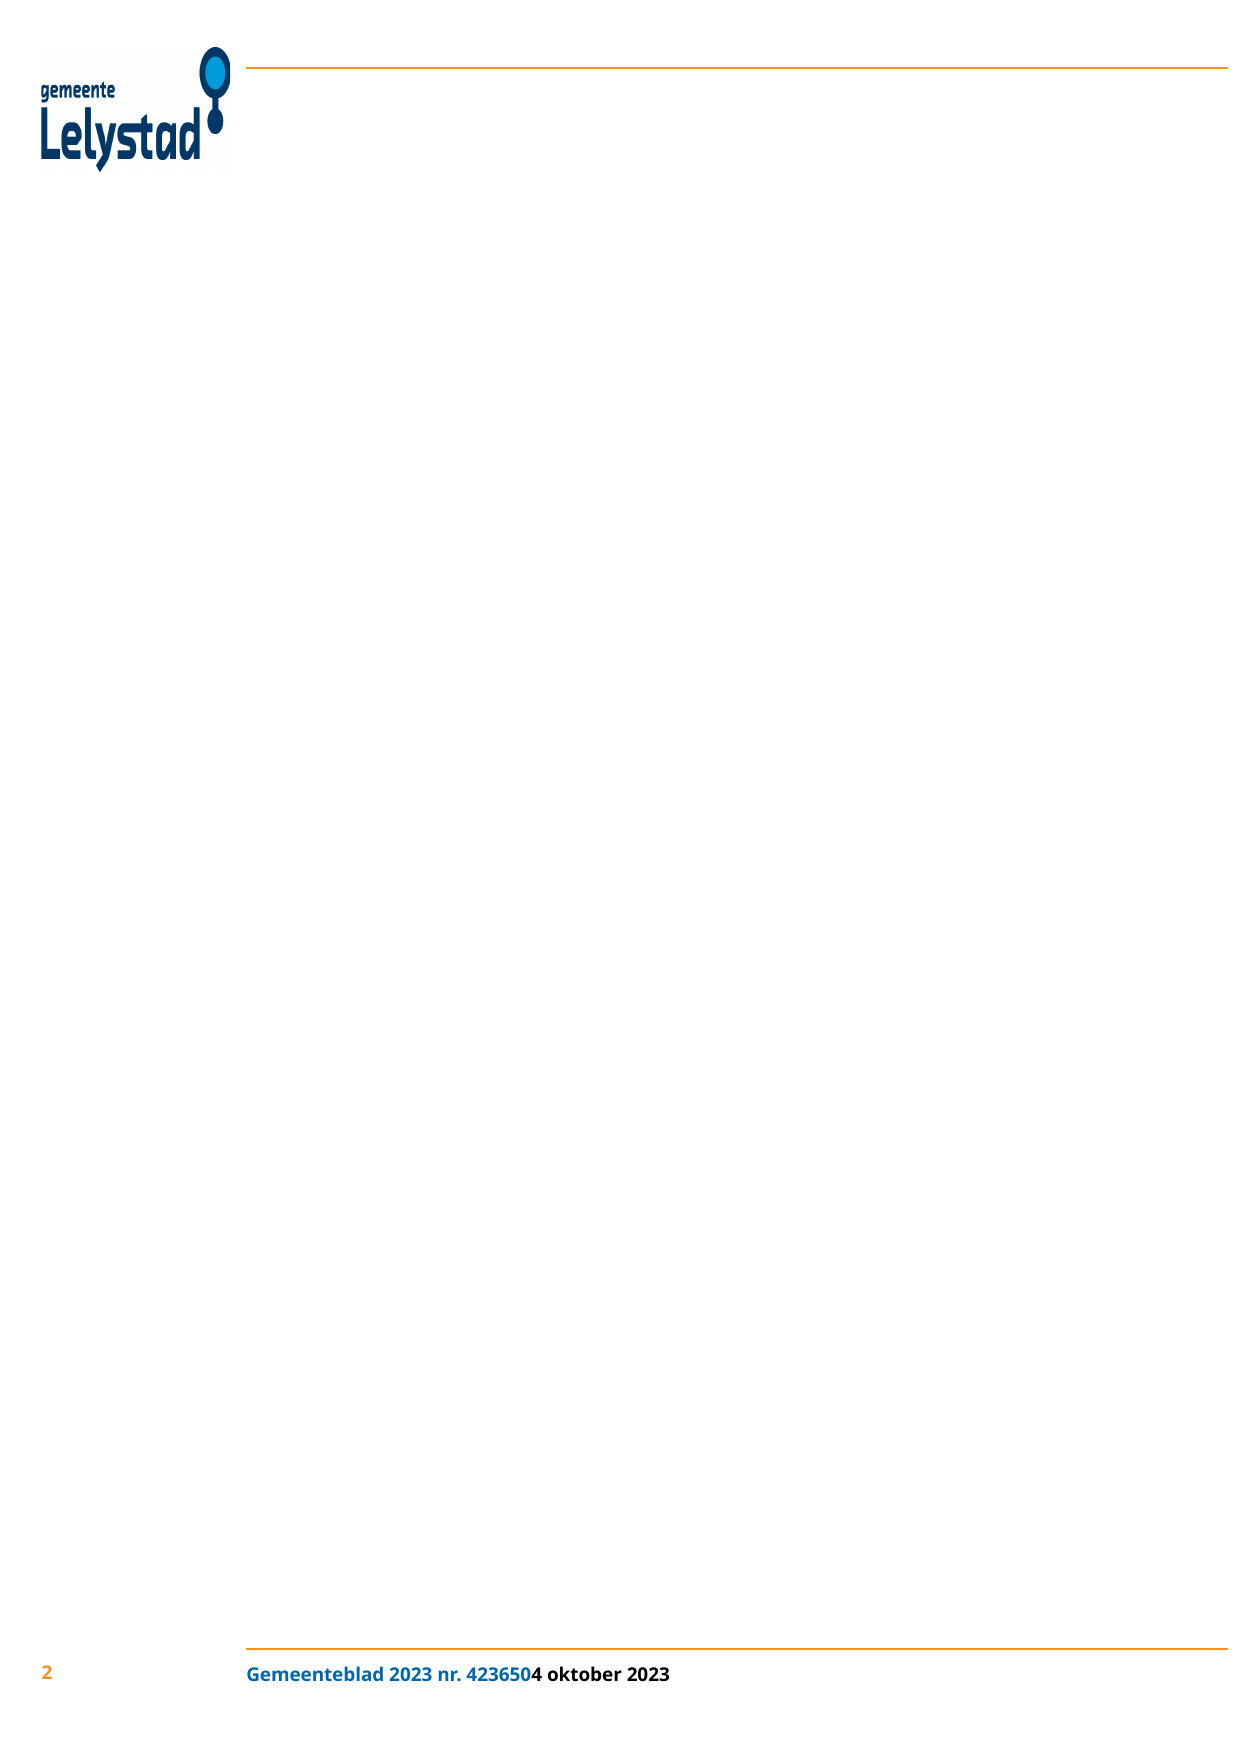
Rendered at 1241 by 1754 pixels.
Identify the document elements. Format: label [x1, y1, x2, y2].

picture [41, 47, 231, 172]
